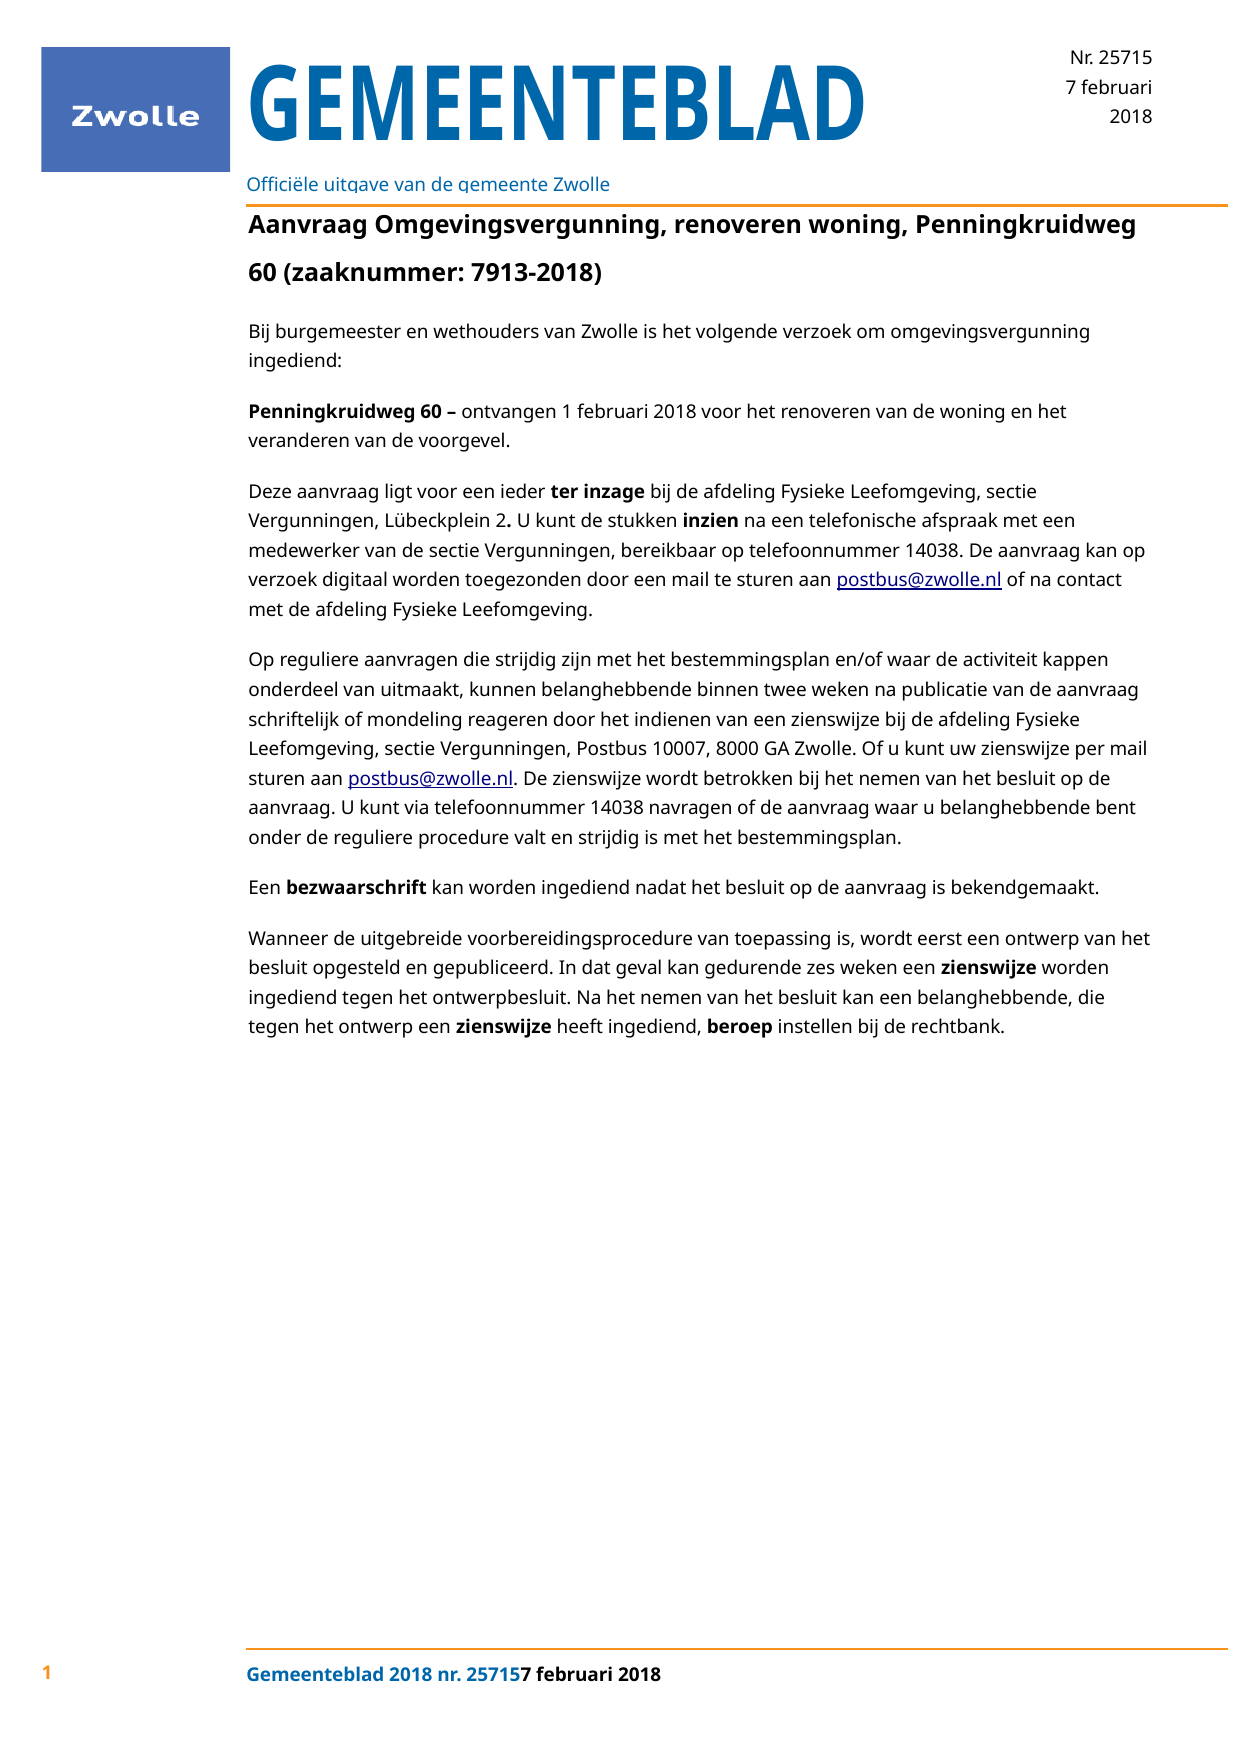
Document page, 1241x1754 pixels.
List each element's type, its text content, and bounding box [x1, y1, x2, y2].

text Aanvraag Omgevingsvergunning, renoveren woning, Penningkruidweg 60 (zaaknummer: 7913-2018) [248, 207, 1152, 288]
text Een bezwaarschrift kan worden ingediend nadat het besluit op de aanvraag is bekendgemaakt. [248, 874, 1152, 900]
text Penningkruidweg 60 – ontvangen 1 februari 2018 voor het renoveren van de woning en het veranderen van de voorgevel. [248, 398, 1152, 453]
text Wanneer de uitgebreide voorbereidingsprocedure van toepassing is, wordt eerst een ontwerp van het besluit opgesteld en gepubliceerd. In dat geval kan gedurende zes weken een zienswijze worden ingediend tegen het ontwerpbesluit. Na het nemen van het besluit kan een belanghebbende, die tegen het ontwerp een zienswijze heeft ingediend, beroep instellen bij de rechtbank. [248, 925, 1152, 1039]
text Bij burgemeester en wethouders van Zwolle is het volgende verzoek om omgevingsvergunning ingediend: [248, 318, 1152, 373]
picture [41, 47, 231, 172]
text Op reguliere aanvragen die strijdig zijn met het bestemmingsplan en/of waar de activiteit kappen onderdeel van uitmaakt, kunnen belanghebbende binnen twee weken na publicatie van de aanvraag schriftelijk of mondeling reageren door het indienen van een zienswijze bij de afdeling Fysieke Leefomgeving, sectie Vergunningen, Postbus 10007, 8000 GA Zwolle. Of u kunt uw zienswijze per mail sturen aan postbus@zwolle.nl. De zienswijze wordt betrokken bij het nemen van het besluit op de aanvraag. U kunt via telefoonnummer 14038 navragen of de aanvraag waar u belanghebbende bent onder de reguliere procedure valt en strijdig is met het bestemmingsplan. [248, 647, 1152, 850]
text Deze aanvraag ligt voor een ieder ter inzage bij de afdeling Fysieke Leefomgeving, sectie Vergunningen, Lübeckplein 2. U kunt de stukken inzien na een telefonische afspraak met een medewerker van de sectie Vergunningen, bereikbaar op telefoonnummer 14038. De aanvraag kan op verzoek digitaal worden toegezonden door een mail te sturen aan postbus@zwolle.nl of na contact met de afdeling Fysieke Leefomgeving. [248, 478, 1152, 622]
